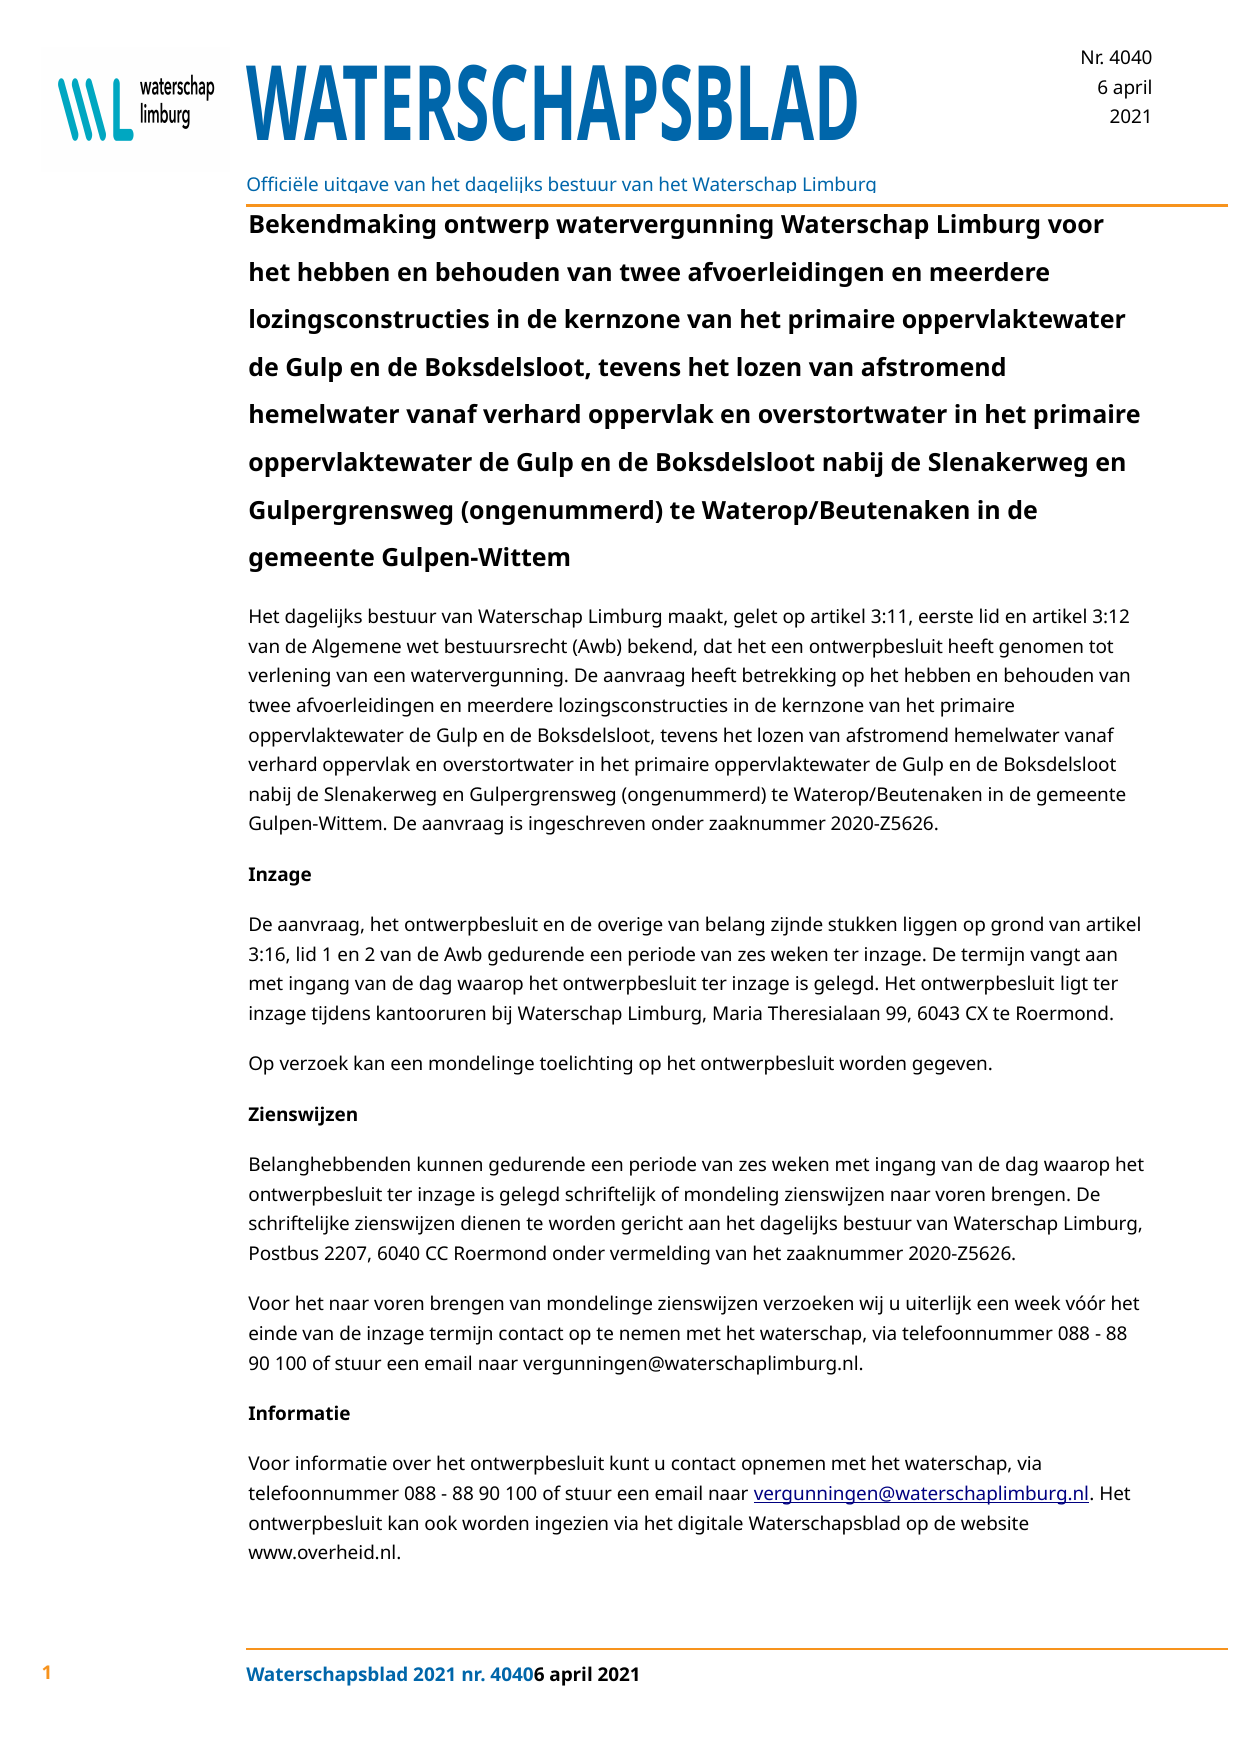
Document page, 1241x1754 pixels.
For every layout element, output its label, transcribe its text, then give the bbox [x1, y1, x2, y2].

text Voor het naar voren brengen van mondelinge zienswijzen verzoeken wij u uiterlijk een week vóór het einde van de inzage termijn contact op te nemen met het waterschap, via telefoonnummer 088 - 88 90 100 of stuur een email naar vergunningen@waterschaplimburg.nl. [248, 1291, 1152, 1376]
text Bekendmaking ontwerp watervergunning Waterschap Limburg voor het hebben en behouden van twee afvoerleidingen en meerdere lozingsconstructies in de kernzone van het primaire oppervlaktewater de Gulp en de Boksdelsloot, tevens het lozen van afstromend hemelwater vanaf verhard oppervlak en overstortwater in het primaire oppervlaktewater de Gulp en de Boksdelsloot nabij de Slenakerweg en Gulpergrensweg (ongenummerd) te Waterop/Beutenaken in de gemeente Gulpen-Wittem [248, 207, 1152, 574]
text Het dagelijks bestuur van Waterschap Limburg maakt, gelet op artikel 3:11, eerste lid en artikel 3:12 van de Algemene wet bestuursrecht (Awb) bekend, dat het een ontwerpbesluit heeft genomen tot verlening van een watervergunning. De aanvraag heeft betrekking op het hebben en behouden van twee afvoerleidingen en meerdere lozingsconstructies in de kernzone van het primaire oppervlaktewater de Gulp en de Boksdelsloot, tevens het lozen van afstromend hemelwater vanaf verhard oppervlak en overstortwater in het primaire oppervlaktewater de Gulp en de Boksdelsloot nabij de Slenakerweg en Gulpergrensweg (ongenummerd) te Waterop/Beutenaken in de gemeente Gulpen-Wittem. De aanvraag is ingeschreven onder zaaknummer 2020-Z5626. [248, 603, 1152, 836]
picture [41, 47, 231, 172]
text Zienswijzen [248, 1101, 1152, 1127]
text De aanvraag, het ontwerpbesluit en de overige van belang zijnde stukken liggen op grond van artikel 3:16, lid 1 en 2 van de Awb gedurende een periode van zes weken ter inzage. De termijn vangt aan met ingang van de dag waarop het ontwerpbesluit ter inzage is gelegd. Het ontwerpbesluit ligt ter inzage tijdens kantooruren bij Waterschap Limburg, Maria Theresialaan 99, 6043 CX te Roermond. [248, 911, 1152, 1026]
text Voor informatie over het ontwerpbesluit kunt u contact opnemen met het waterschap, via telefoonnummer 088 - 88 90 100 of stuur een email naar vergunningen@waterschaplimburg.nl. Het ontwerpbesluit kan ook worden ingezien via het digitale Waterschapsblad op de website www.overheid.nl. [248, 1451, 1152, 1565]
text Inzage [248, 861, 1152, 887]
text Op verzoek kan een mondelinge toelichting op het ontwerpbesluit worden gegeven. [248, 1051, 1152, 1076]
text Belanghebbenden kunnen gedurende een periode van zes weken met ingang van de dag waarop het ontwerpbesluit ter inzage is gelegd schriftelijk of mondeling zienswijzen naar voren brengen. De schriftelijke zienswijzen dienen te worden gericht aan het dagelijks bestuur van Waterschap Limburg, Postbus 2207, 6040 CC Roermond onder vermelding van het zaaknummer 2020-Z5626. [248, 1151, 1152, 1266]
text Informatie [248, 1400, 1152, 1426]
